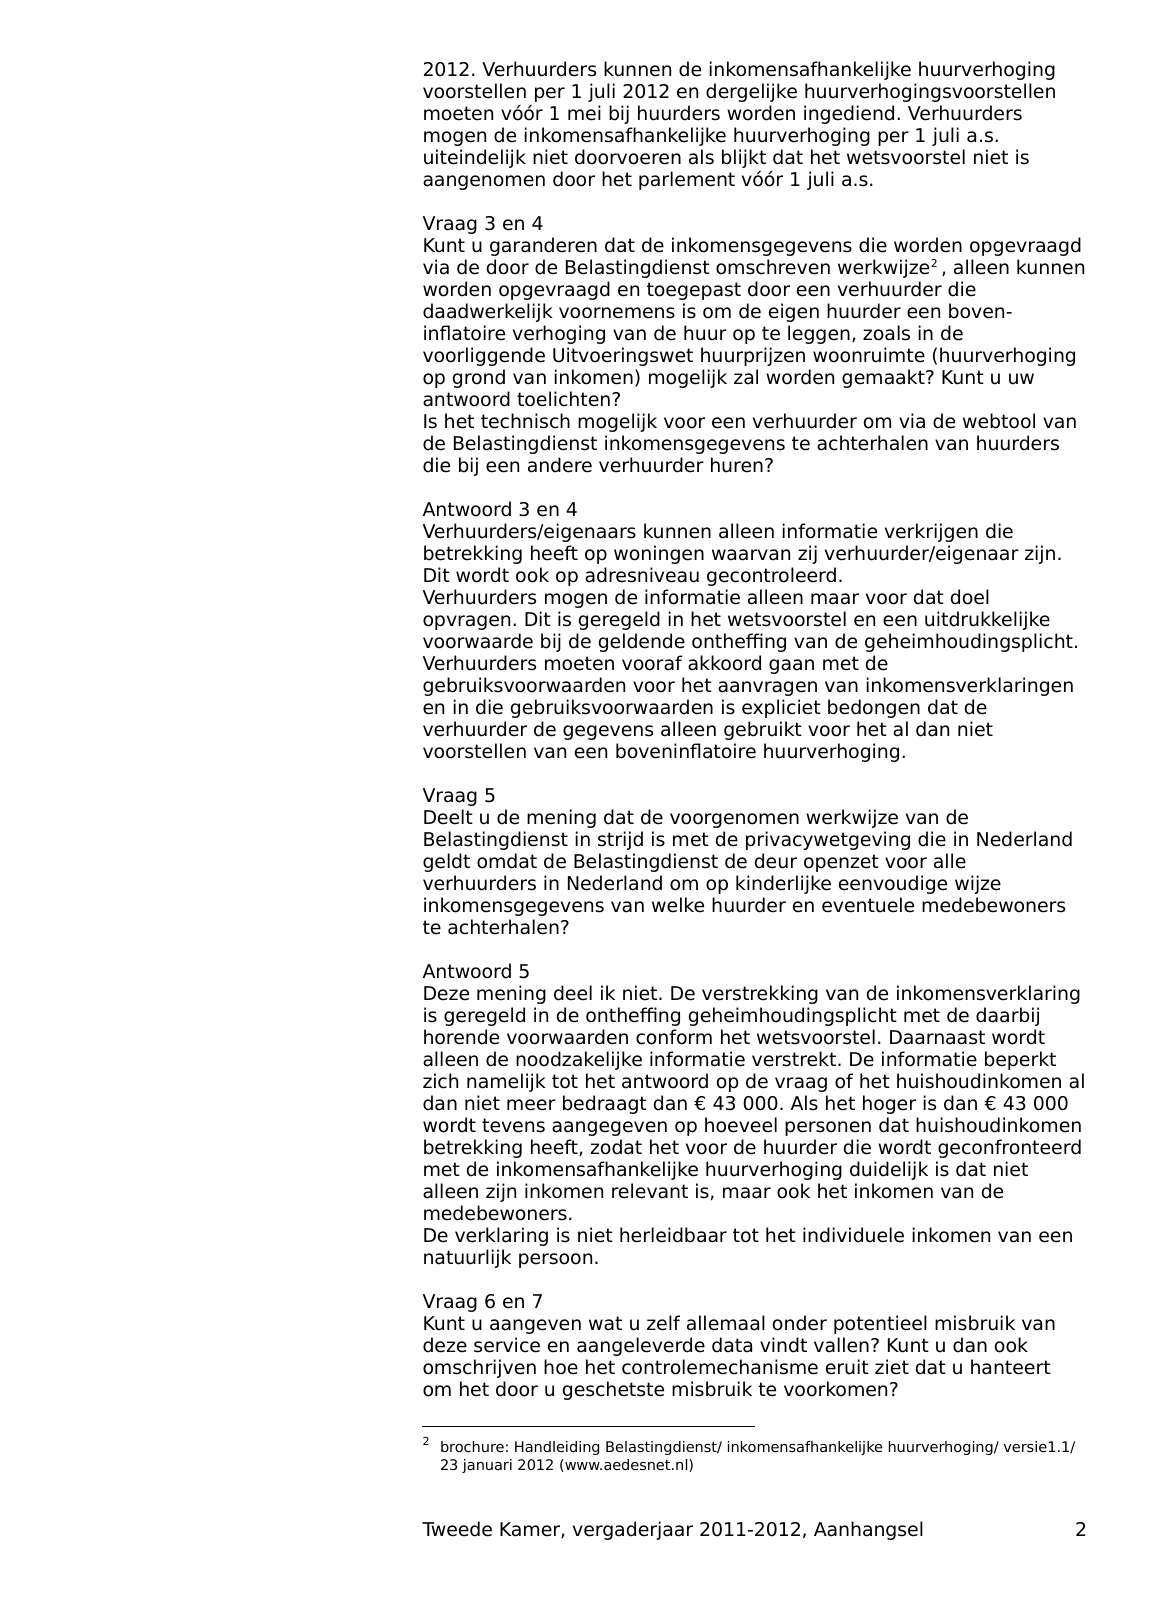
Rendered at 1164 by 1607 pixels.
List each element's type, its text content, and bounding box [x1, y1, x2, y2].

text 2012. Verhuurders kunnen de inkomensafhankelijke huurverhoging voorstellen per 1 juli 2012 en dergelijke huurverhogingsvoorstellen moeten vóór 1 mei bij huurders worden ingediend. Verhuurders mogen de inkomensafhankelijke huurverhoging per 1 juli a.s. uiteindelijk niet doorvoeren als blijkt dat het wetsvoorstel niet is aangenomen door het parlement vóór 1 juli a.s. [422, 59, 1087, 191]
text Antwoord 5 [422, 961, 1087, 983]
text Vraag 5 [422, 785, 1087, 807]
text Verhuurders mogen de informatie alleen maar voor dat doel opvragen. Dit is geregeld in het wetsvoorstel en een uitdrukkelijke voorwaarde bij de geldende ontheffing van de geheimhoudingsplicht. Verhuurders moeten vooraf akkoord gaan met de gebruiksvoorwaarden voor het aanvragen van inkomensverklaringen en in die gebruiksvoorwaarden is expliciet bedongen dat de verhuurder de gegevens alleen gebruikt voor het al dan niet voorstellen van een boveninflatoire huurverhoging. [422, 587, 1087, 763]
text Vraag 6 en 7 [422, 1291, 1087, 1313]
text Vraag 3 en 4 [422, 213, 1087, 235]
text Antwoord 3 en 4 [422, 499, 1087, 521]
text Is het technisch mogelijk voor een verhuurder om via de webtool van de Belastingdienst inkomensgegevens te achterhalen van huurders die bij een andere verhuurder huren? [422, 411, 1087, 477]
text Verhuurders/eigenaars kunnen alleen informatie verkrijgen die betrekking heeft op woningen waarvan zij verhuurder/eigenaar zijn. Dit wordt ook op adresniveau gecontroleerd. [422, 521, 1087, 587]
text Deze mening deel ik niet. De verstrekking van de inkomensverklaring is geregeld in de ontheffing geheimhoudingsplicht met de daarbij horende voorwaarden conform het wetsvoorstel. Daarnaast wordt alleen de noodzakelijke informatie verstrekt. De informatie beperkt zich namelijk tot het antwoord op de vraag of het huishoudinkomen al dan niet meer bedraagt dan € 43 000. Als het hoger is dan € 43 000 wordt tevens aangegeven op hoeveel personen dat huishoudinkomen betrekking heeft, zodat het voor de huurder die wordt geconfronteerd met de inkomensafhankelijke huurverhoging duidelijk is dat niet alleen zijn inkomen relevant is, maar ook het inkomen van de medebewoners. [422, 983, 1087, 1225]
text Kunt u aangeven wat u zelf allemaal onder potentieel misbruik van deze service en aangeleverde data vindt vallen? Kunt u dan ook omschrijven hoe het controlemechanisme eruit ziet dat u hanteert om het door u geschetste misbruik te voorkomen? [422, 1313, 1087, 1401]
text Kunt u garanderen dat de inkomensgegevens die worden opgevraagd via de door de Belastingdienst omschreven werkwijze, alleen kunnen worden opgevraagd en toegepast door een verhuurder die daadwerkelijk voornemens is om de eigen huurder een boven-inflatoire verhoging van de huur op te leggen, zoals in de voorliggende Uitvoeringswet huurprijzen woonruimte (huurverhoging op grond van inkomen) mogelijk zal worden gemaakt? Kunt u uw antwoord toelichten? [422, 235, 1087, 411]
text brochure: Handleiding Belastingdienst/ inkomensafhankelijke huurverhoging/ versie1.1/ 23 januari 2012 (www.aedesnet.nl) [422, 1435, 1087, 1474]
text Deelt u de mening dat de voorgenomen werkwijze van de Belastingdienst in strijd is met de privacywetgeving die in Nederland geldt omdat de Belastingdienst de deur openzet voor alle verhuurders in Nederland om op kinderlijke eenvoudige wijze inkomensgegevens van welke huurder en eventuele medebewoners te achterhalen? [422, 807, 1087, 939]
text De verklaring is niet herleidbaar tot het individuele inkomen van een natuurlijk persoon. [422, 1225, 1087, 1269]
